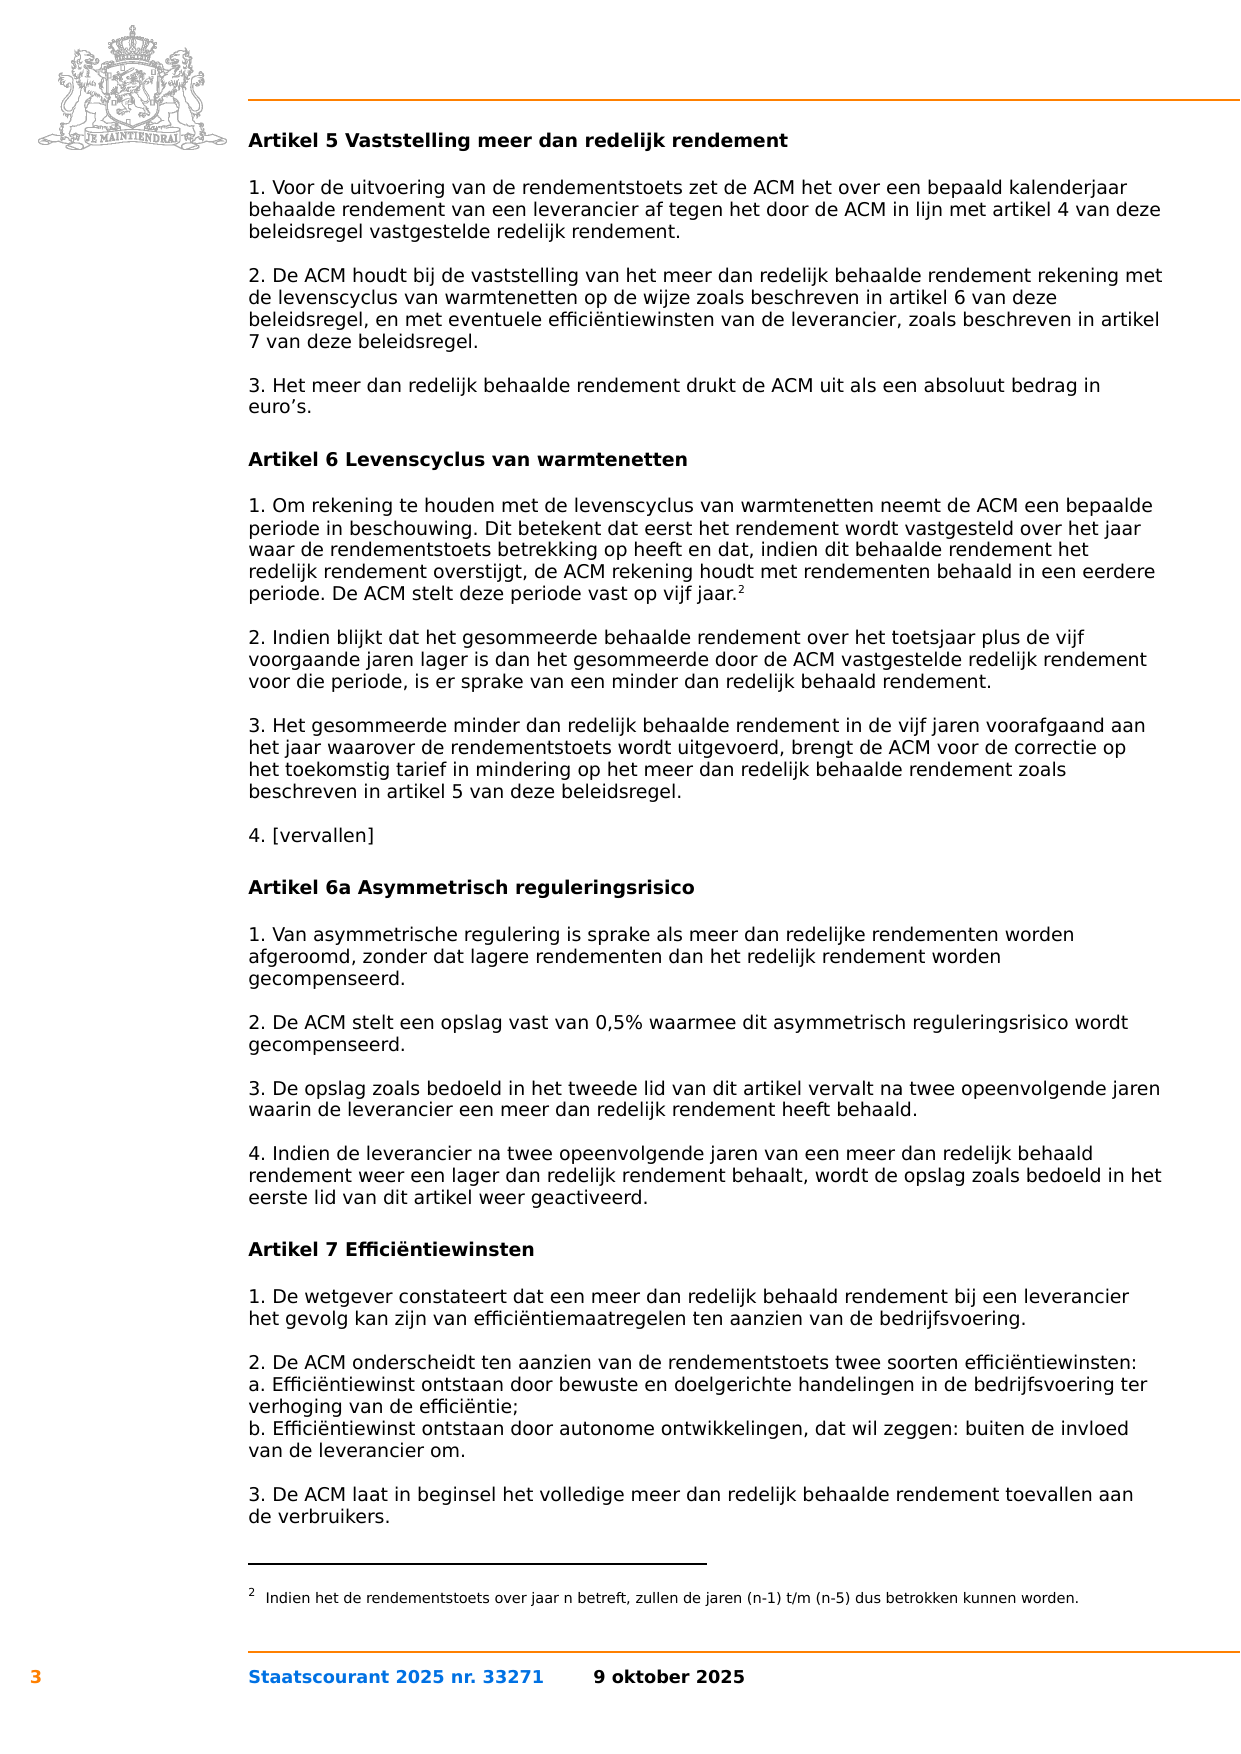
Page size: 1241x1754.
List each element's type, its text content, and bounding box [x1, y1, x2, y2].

text 3. Het meer dan redelijk behaalde rendement drukt de ACM uit als een absoluut bedrag in euro’s. [248, 374, 1163, 418]
text 1. De wetgever constateert dat een meer dan redelijk behaald rendement bij een leverancier het gevolg kan zijn van efficiëntiemaatregelen ten aanzien van de bedrijfsvoering. [248, 1286, 1163, 1330]
subtitle Artikel 6 Levenscyclus van warmtenetten [248, 448, 1163, 470]
text 4. Indien de leverancier na twee opeenvolgende jaren van een meer dan redelijk behaald rendement weer een lager dan redelijk rendement behaalt, wordt de opslag zoals bedoeld in het eerste lid van dit artikel weer geactiveerd. [248, 1143, 1163, 1209]
text 4. [vervallen] [248, 825, 1163, 847]
picture [38, 25, 227, 150]
text 3. De ACM laat in beginsel het volledige meer dan redelijk behaalde rendement toevallen aan de verbruikers. [248, 1484, 1163, 1528]
text 2. Indien blijkt dat het gesommeerde behaalde rendement over het toetsjaar plus de vijf voorgaande jaren lager is dan het gesommeerde door de ACM vastgestelde redelijk rendement voor die periode, is er sprake van een minder dan redelijk behaald rendement. [248, 627, 1163, 693]
text 2. De ACM houdt bij de vaststelling van het meer dan redelijk behaalde rendement rekening met de levenscyclus van warmtenetten op de wijze zoals beschreven in artikel 6 van deze beleidsregel, en met eventuele efficiëntiewinsten van de leverancier, zoals beschreven in artikel 7 van deze beleidsregel. [248, 265, 1163, 353]
text 2. De ACM onderscheidt ten aanzien van de rendementstoets twee soorten efficiëntiewinsten: [248, 1352, 1163, 1374]
subtitle Artikel 7 Efficiëntiewinsten [248, 1239, 1163, 1261]
text Indien het de rendementstoets over jaar n betreft, zullen de jaren (n-1) t/m (n-5) dus betrokken kunnen worden. [248, 1586, 1163, 1608]
subtitle Artikel 5 Vaststelling meer dan redelijk rendement [248, 130, 1163, 152]
text a. Efficiëntiewinst ontstaan door bewuste en doelgerichte handelingen in de bedrijfsvoering ter verhoging van de efficiëntie; [248, 1374, 1163, 1418]
text b. Efficiëntiewinst ontstaan door autonome ontwikkelingen, dat wil zeggen: buiten de invloed van de leverancier om. [248, 1418, 1163, 1462]
text 1. Van asymmetrische regulering is sprake als meer dan redelijke rendementen worden afgeroomd, zonder dat lagere rendementen dan het redelijk rendement worden gecompenseerd. [248, 924, 1163, 990]
subtitle Artikel 6a Asymmetrisch reguleringsrisico [248, 877, 1163, 899]
text 3. Het gesommeerde minder dan redelijk behaalde rendement in de vijf jaren voorafgaand aan het jaar waarover de rendementstoets wordt uitgevoerd, brengt de ACM voor de correctie op het toekomstig tarief in mindering op het meer dan redelijk behaalde rendement zoals beschreven in artikel 5 van deze beleidsregel. [248, 715, 1163, 803]
text 3. De opslag zoals bedoeld in het tweede lid van dit artikel vervalt na twee opeenvolgende jaren waarin de leverancier een meer dan redelijk rendement heeft behaald. [248, 1077, 1163, 1121]
text 1. Voor de uitvoering van de rendementstoets zet de ACM het over een bepaald kalenderjaar behaalde rendement van een leverancier af tegen het door de ACM in lijn met artikel 4 van deze beleidsregel vastgestelde redelijk rendement. [248, 177, 1163, 243]
text 1. Om rekening te houden met de levenscyclus van warmtenetten neemt de ACM een bepaalde periode in beschouwing. Dit betekent dat eerst het rendement wordt vastgesteld over het jaar waar de rendementstoets betrekking op heeft en dat, indien dit behaalde rendement het redelijk rendement overstijgt, de ACM rekening houdt met rendementen behaald in een eerdere periode. De ACM stelt deze periode vast op vijf jaar. [248, 495, 1163, 605]
text 2. De ACM stelt een opslag vast van 0,5% waarmee dit asymmetrisch reguleringsrisico wordt gecompenseerd. [248, 1012, 1163, 1056]
